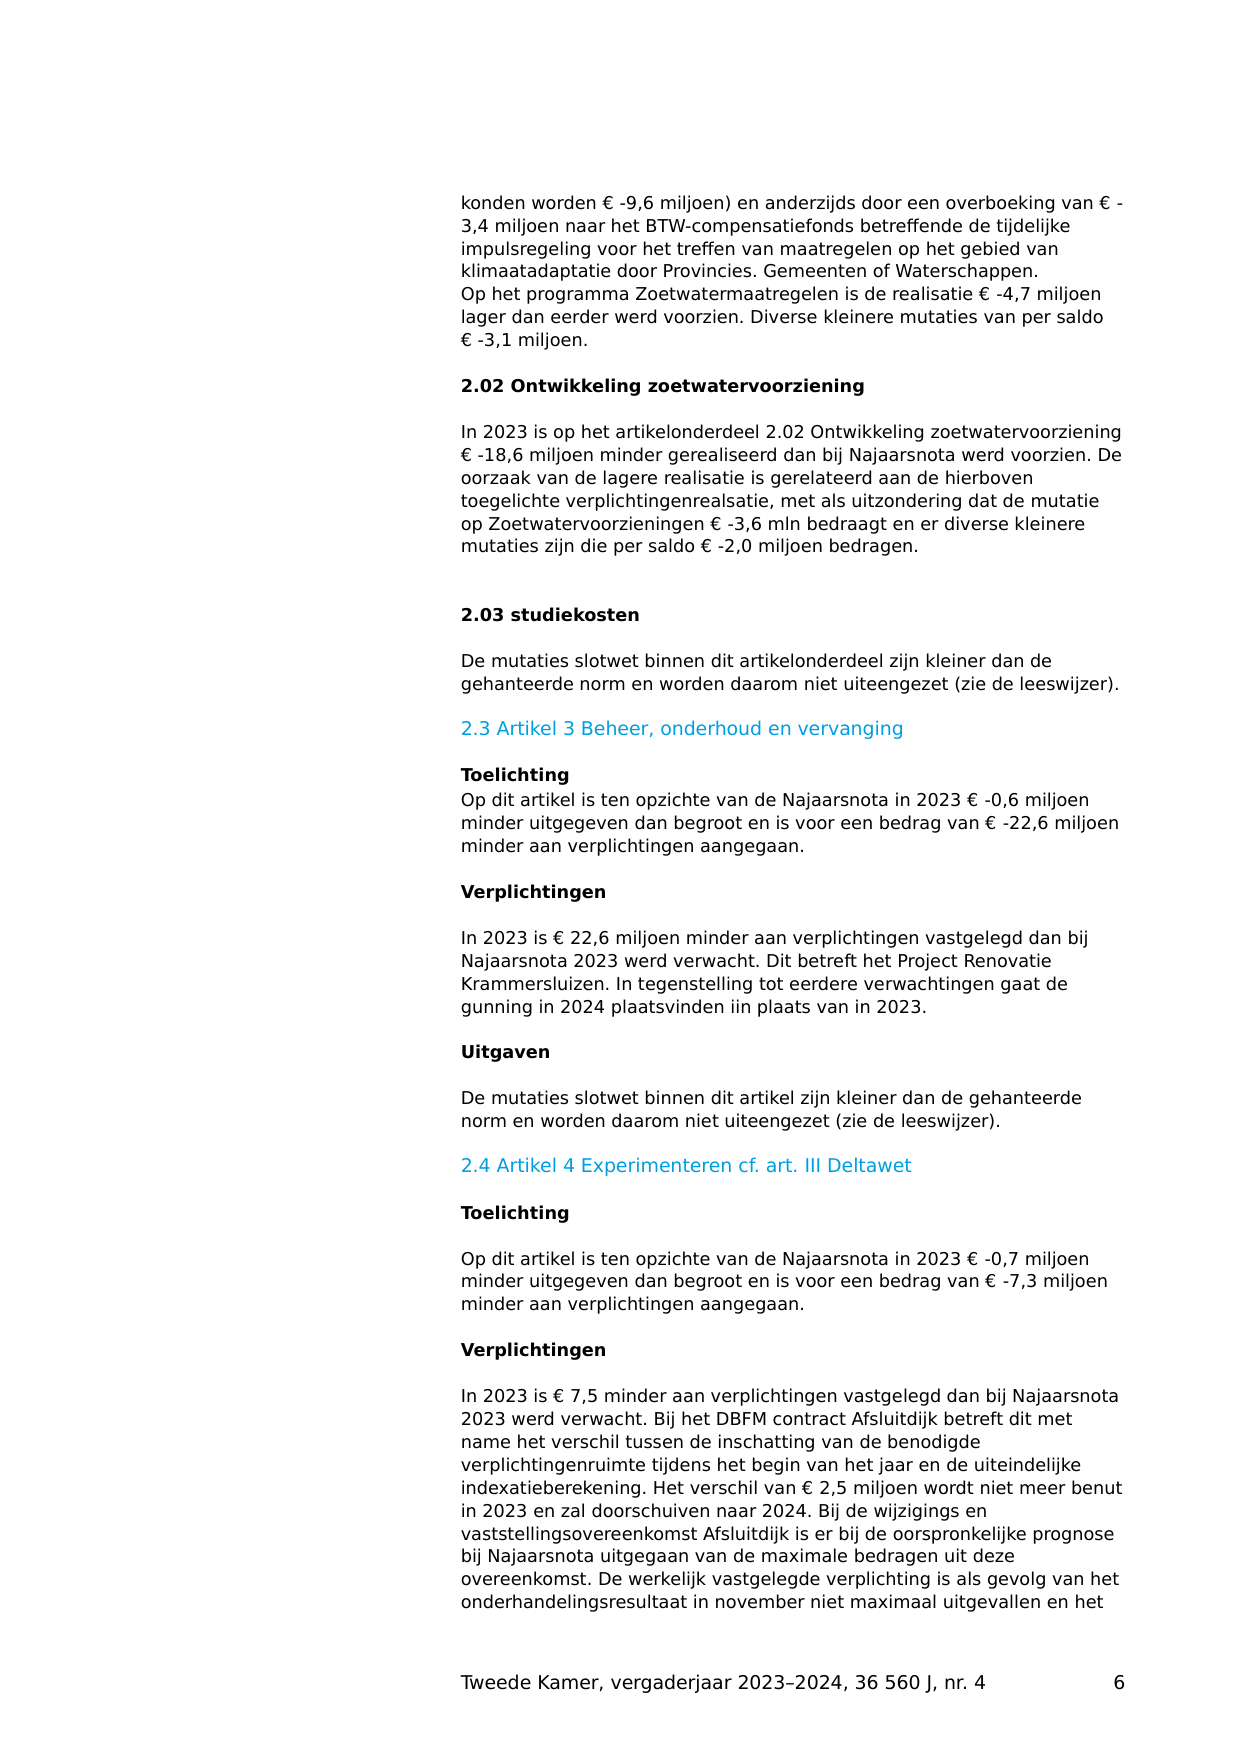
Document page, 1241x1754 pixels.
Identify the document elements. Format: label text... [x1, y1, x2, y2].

title 2.4 Artikel 4 Experimenteren cf. art. III Deltawet [461, 1155, 1125, 1177]
text Uitgaven [461, 1041, 1125, 1063]
text Toelichting [461, 1201, 1125, 1224]
title 2.3 Artikel 3 Beheer, onderhoud en vervanging [461, 718, 1125, 740]
text In 2023 is op het artikelonderdeel 2.02 Ontwikkeling zoetwatervoorziening € -18,6 miljoen minder gerealiseerd dan bij Najaarsnota werd voorzien. De oorzaak van de lagere realisatie is gerelateerd aan de hierboven toegelichte verplichtingenrealsatie, met als uitzondering dat de mutatie op Zoetwatervoorzieningen € -3,6 mln bedraagt en er diverse kleinere mutaties zijn die per saldo € -2,0 miljoen bedragen. [461, 420, 1125, 580]
text De mutaties slotwet binnen dit artikelonderdeel zijn kleiner dan de gehanteerde norm en worden daarom niet uiteengezet (zie de leeswijzer). [461, 649, 1125, 695]
text In 2023 is € 22,6 miljoen minder aan verplichtingen vastgelegd dan bij Najaarsnota 2023 werd verwacht. Dit betreft het Project Renovatie Krammersluizen. In tegenstelling tot eerdere verwachtingen gaat de gunning in 2024 plaatsvinden iin plaats van in 2023. [461, 926, 1125, 1018]
text 2.03 studiekosten [461, 603, 1125, 626]
text Verplichtingen [461, 1338, 1125, 1361]
text Toelichting [461, 763, 1125, 786]
text 2.02 Ontwikkeling zoetwatervoorziening [461, 374, 1125, 397]
text Op dit artikel is ten opzichte van de Najaarsnota in 2023 € -0,6 miljoen minder uitgegeven dan begroot en is voor een bedrag van € -22,6 miljoen minder aan verplichtingen aangegaan. [461, 788, 1125, 857]
text Verplichtingen [461, 880, 1125, 903]
text De mutaties slotwet binnen dit artikel zijn kleiner dan de gehanteerde norm en worden daarom niet uiteengezet (zie de leeswijzer). [461, 1086, 1125, 1132]
text In 2023 is € 7,5 minder aan verplichtingen vastgelegd dan bij Najaarsnota 2023 werd verwacht. Bij het DBFM contract Afsluitdijk betreft dit met name het verschil tussen de inschatting van de benodigde verplichtingenruimte tijdens het begin van het jaar en de uiteindelijke indexatieberekening. Het verschil van € 2,5 miljoen wordt niet meer benut in 2023 en zal doorschuiven naar 2024. Bij de wijzigings en vaststellingsovereenkomst Afsluitdijk is er bij de oorspronkelijke prognose bij Najaarsnota uitgegaan van de maximale bedragen uit deze overeenkomst. De werkelijk vastgelegde verplichting is als gevolg van het onderhandelingsresultaat in november niet maximaal uitgevallen en het [461, 1384, 1125, 1613]
text konden worden € -9,6 miljoen) en anderzijds door een overboeking van € -3,4 miljoen naar het BTW-compensatiefonds betreffende de tijdelijke impulsregeling voor het treffen van maatregelen op het gebied van klimaatadaptatie door Provincies. Gemeenten of Waterschappen. Op het programma Zoetwatermaatregelen is de realisatie € -4,7 miljoen lager dan eerder werd voorzien. Diverse kleinere mutaties van per saldo € -3,1 miljoen. [461, 191, 1125, 351]
text Op dit artikel is ten opzichte van de Najaarsnota in 2023 € -0,7 miljoen minder uitgegeven dan begroot en is voor een bedrag van € -7,3 miljoen minder aan verplichtingen aangegaan. [461, 1247, 1125, 1315]
